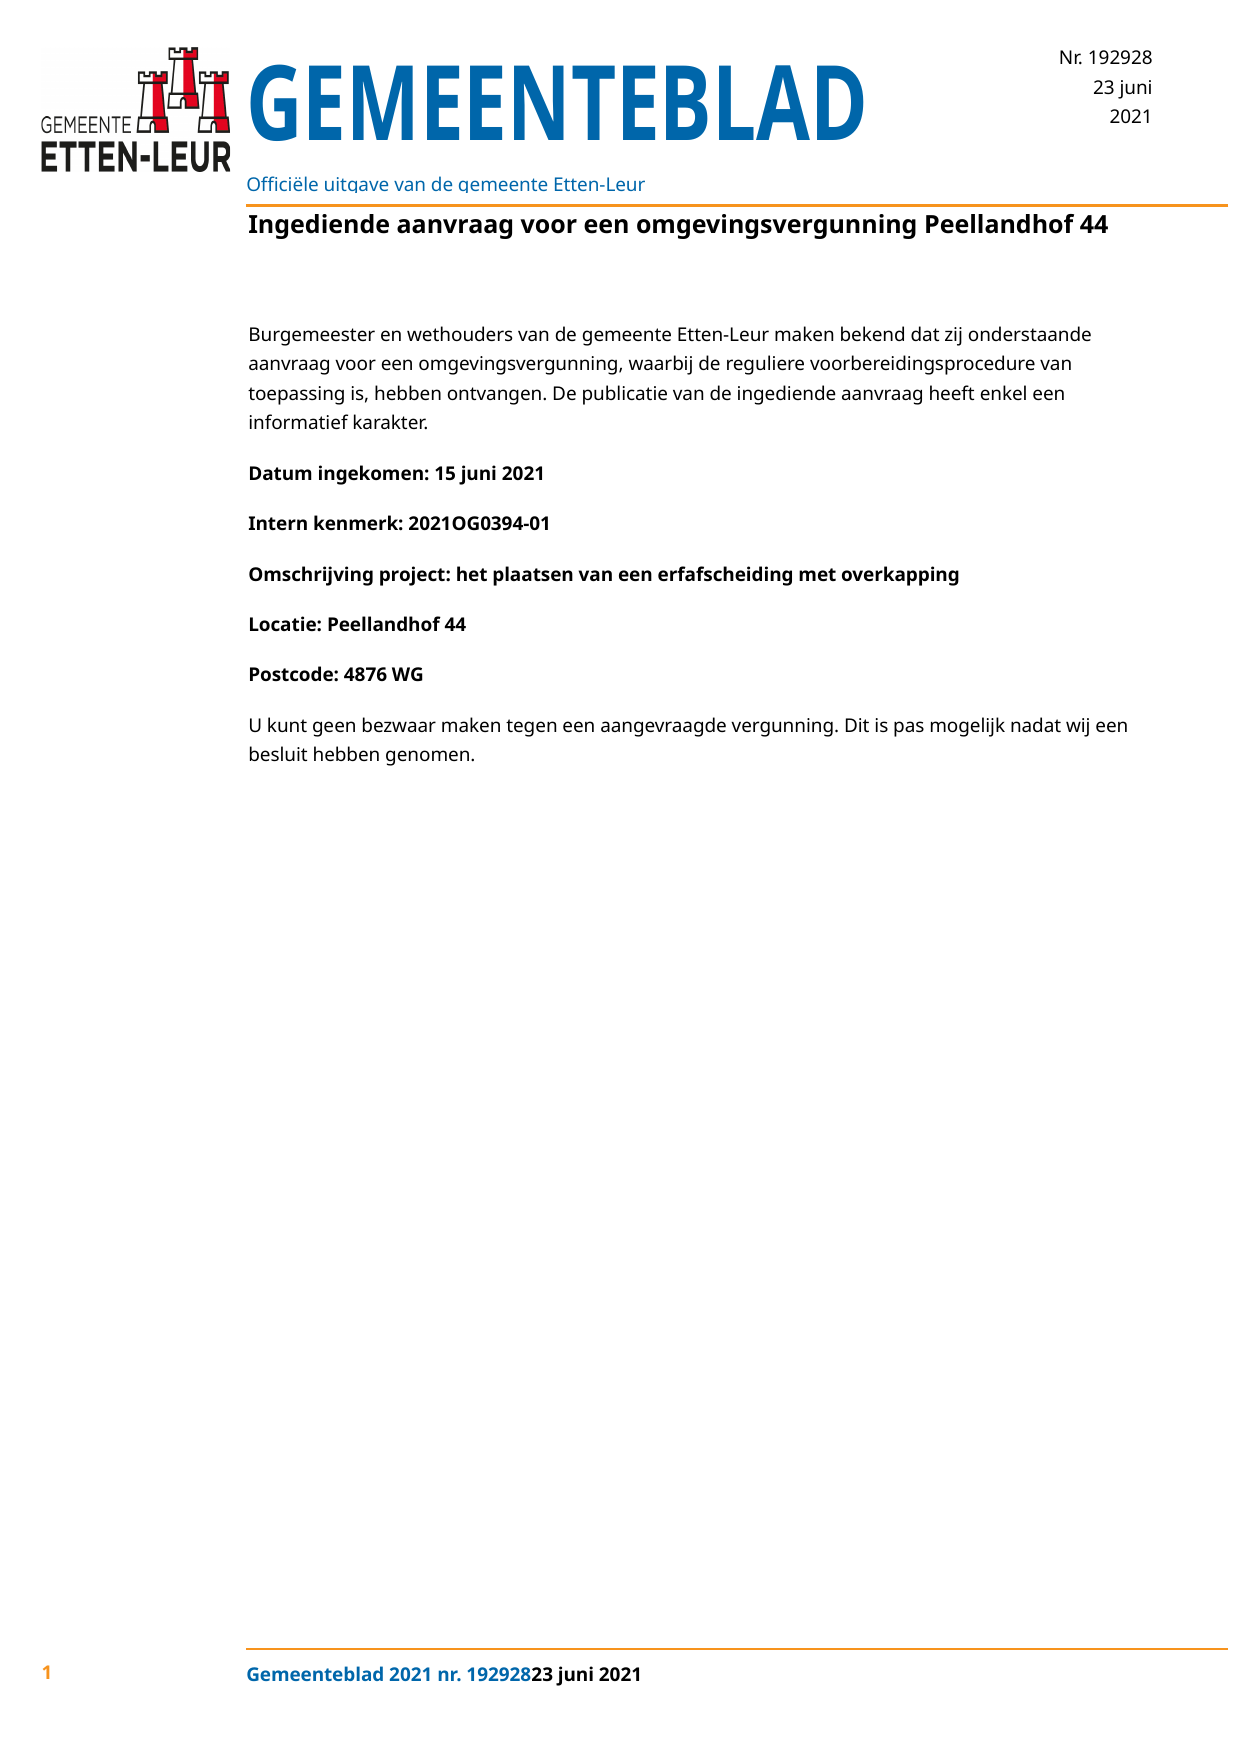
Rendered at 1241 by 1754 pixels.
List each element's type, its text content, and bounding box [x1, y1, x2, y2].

text U kunt geen bezwaar maken tegen een aangevraagde vergunning. Dit is pas mogelijk nadat wij een besluit hebben genomen. [248, 712, 1152, 767]
text Ingediende aanvraag voor een omgevingsvergunning Peellandhof 44 [248, 207, 1152, 241]
text Intern kenmerk: 2021OG0394-01 [248, 510, 1152, 536]
text Locatie: Peellandhof 44 [248, 611, 1152, 637]
text Datum ingekomen: 15 juni 2021 [248, 460, 1152, 486]
picture [41, 47, 231, 172]
text Burgemeester en wethouders van de gemeente Etten-Leur maken bekend dat zij onderstaande aanvraag voor een omgevingsvergunning, waarbij de reguliere voorbereidingsprocedure van toepassing is, hebben ontvangen. De publicatie van de ingediende aanvraag heeft enkel een informatief karakter. [248, 321, 1152, 435]
text Postcode: 4876 WG [248, 662, 1152, 687]
text Omschrijving project: het plaatsen van een erfafscheiding met overkapping [248, 561, 1152, 586]
